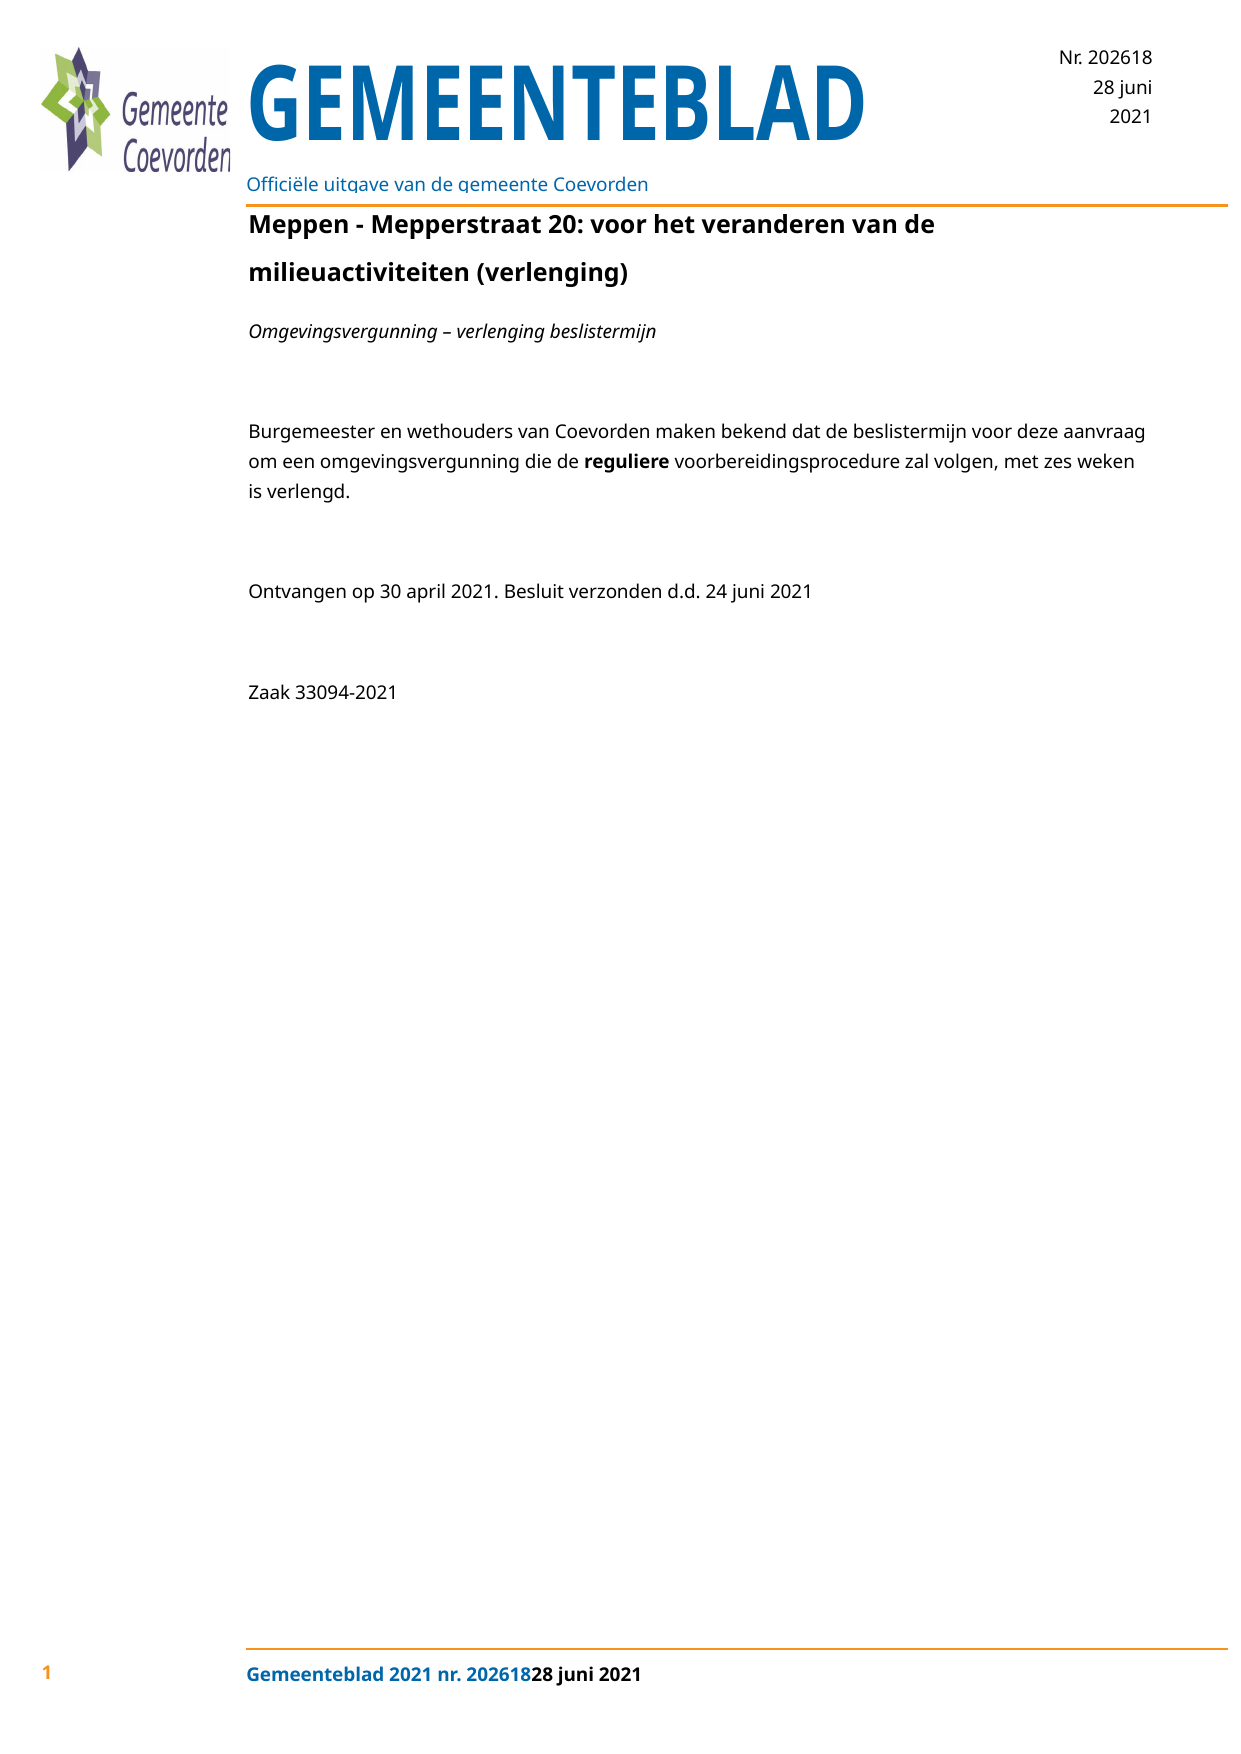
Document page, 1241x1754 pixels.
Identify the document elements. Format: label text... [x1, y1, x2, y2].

text Ontvangen op 30 april 2021. Besluit verzonden d.d. 24 juni 2021 [248, 579, 1152, 604]
text Meppen - Mepperstraat 20: voor het veranderen van de milieuactiviteiten (verlenging) [248, 207, 1152, 288]
text Burgemeester en wethouders van Coevorden maken bekend dat de beslistermijn voor deze aanvraag om een omgevingsvergunning die de reguliere voorbereidingsprocedure zal volgen, met zes weken is verlengd. [248, 419, 1152, 504]
text Zaak 33094-2021 [248, 679, 1152, 705]
picture [41, 47, 231, 172]
text Omgevingsvergunning – verlenging beslistermijn [248, 318, 1152, 344]
